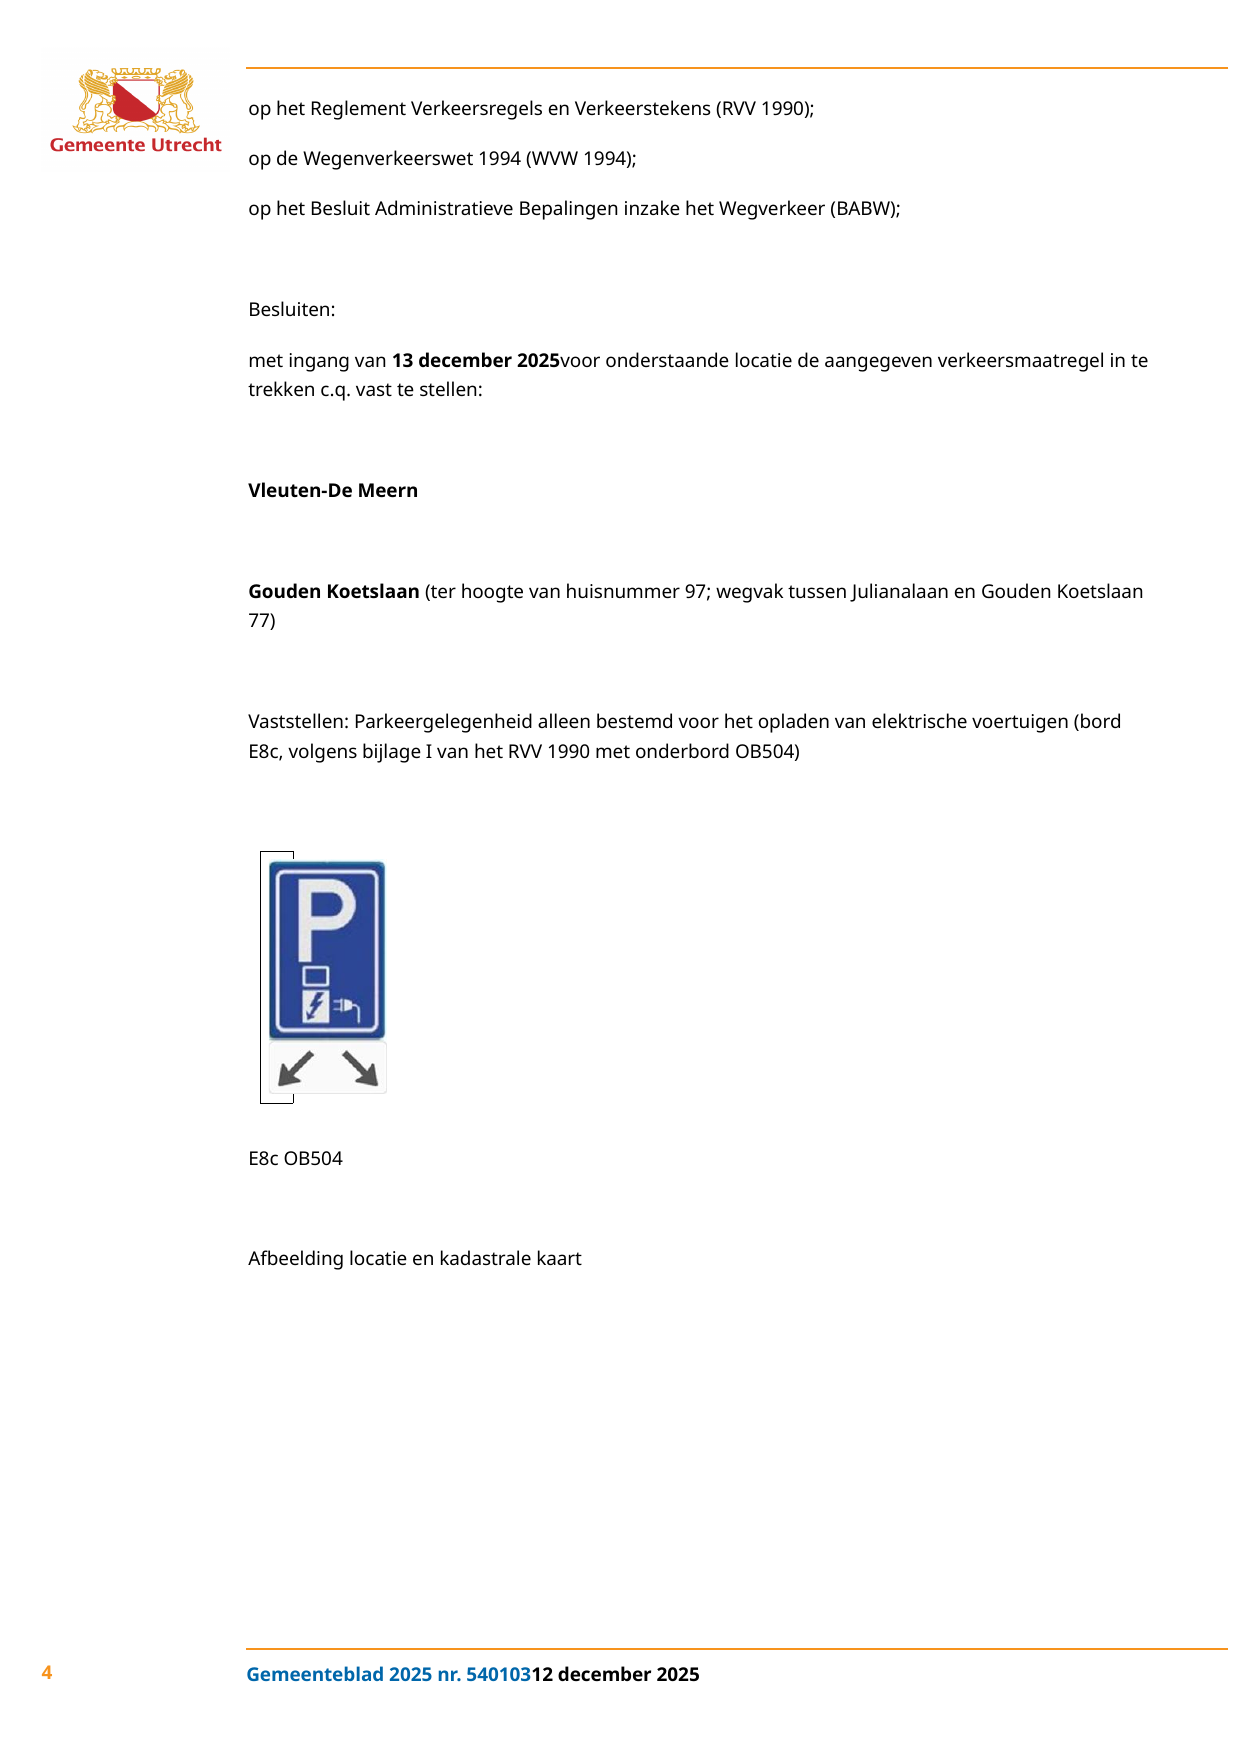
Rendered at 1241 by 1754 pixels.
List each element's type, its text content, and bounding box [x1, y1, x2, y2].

text Vleuten-De Meern [248, 477, 1152, 503]
text E8c OB504 [248, 1145, 1152, 1171]
picture [268, 859, 387, 1094]
text op het Besluit Administratieve Bepalingen inzake het Wegverkeer (BABW); [248, 196, 1152, 221]
text Gouden Koetslaan (ter hoogte van huisnummer 97; wegvak tussen Julianalaan en Gouden Koetslaan 77) [248, 578, 1152, 633]
picture [41, 47, 231, 172]
text op de Wegenverkeerswet 1994 (WVW 1994); [248, 145, 1152, 171]
text op het Reglement Verkeersregels en Verkeerstekens (RVV 1990); [248, 95, 1152, 121]
text met ingang van 13 december 2025voor onderstaande locatie de aangegeven verkeersmaatregel in te trekken c.q. vast te stellen: [248, 347, 1152, 402]
text Vaststellen: Parkeergelegenheid alleen bestemd voor het opladen van elektrische voertuigen (bord E8c, volgens bijlage I van het RVV 1990 met onderbord OB504) [248, 708, 1152, 764]
text Afbeelding locatie en kadastrale kaart [248, 1246, 1152, 1271]
text Besluiten: [248, 296, 1152, 322]
